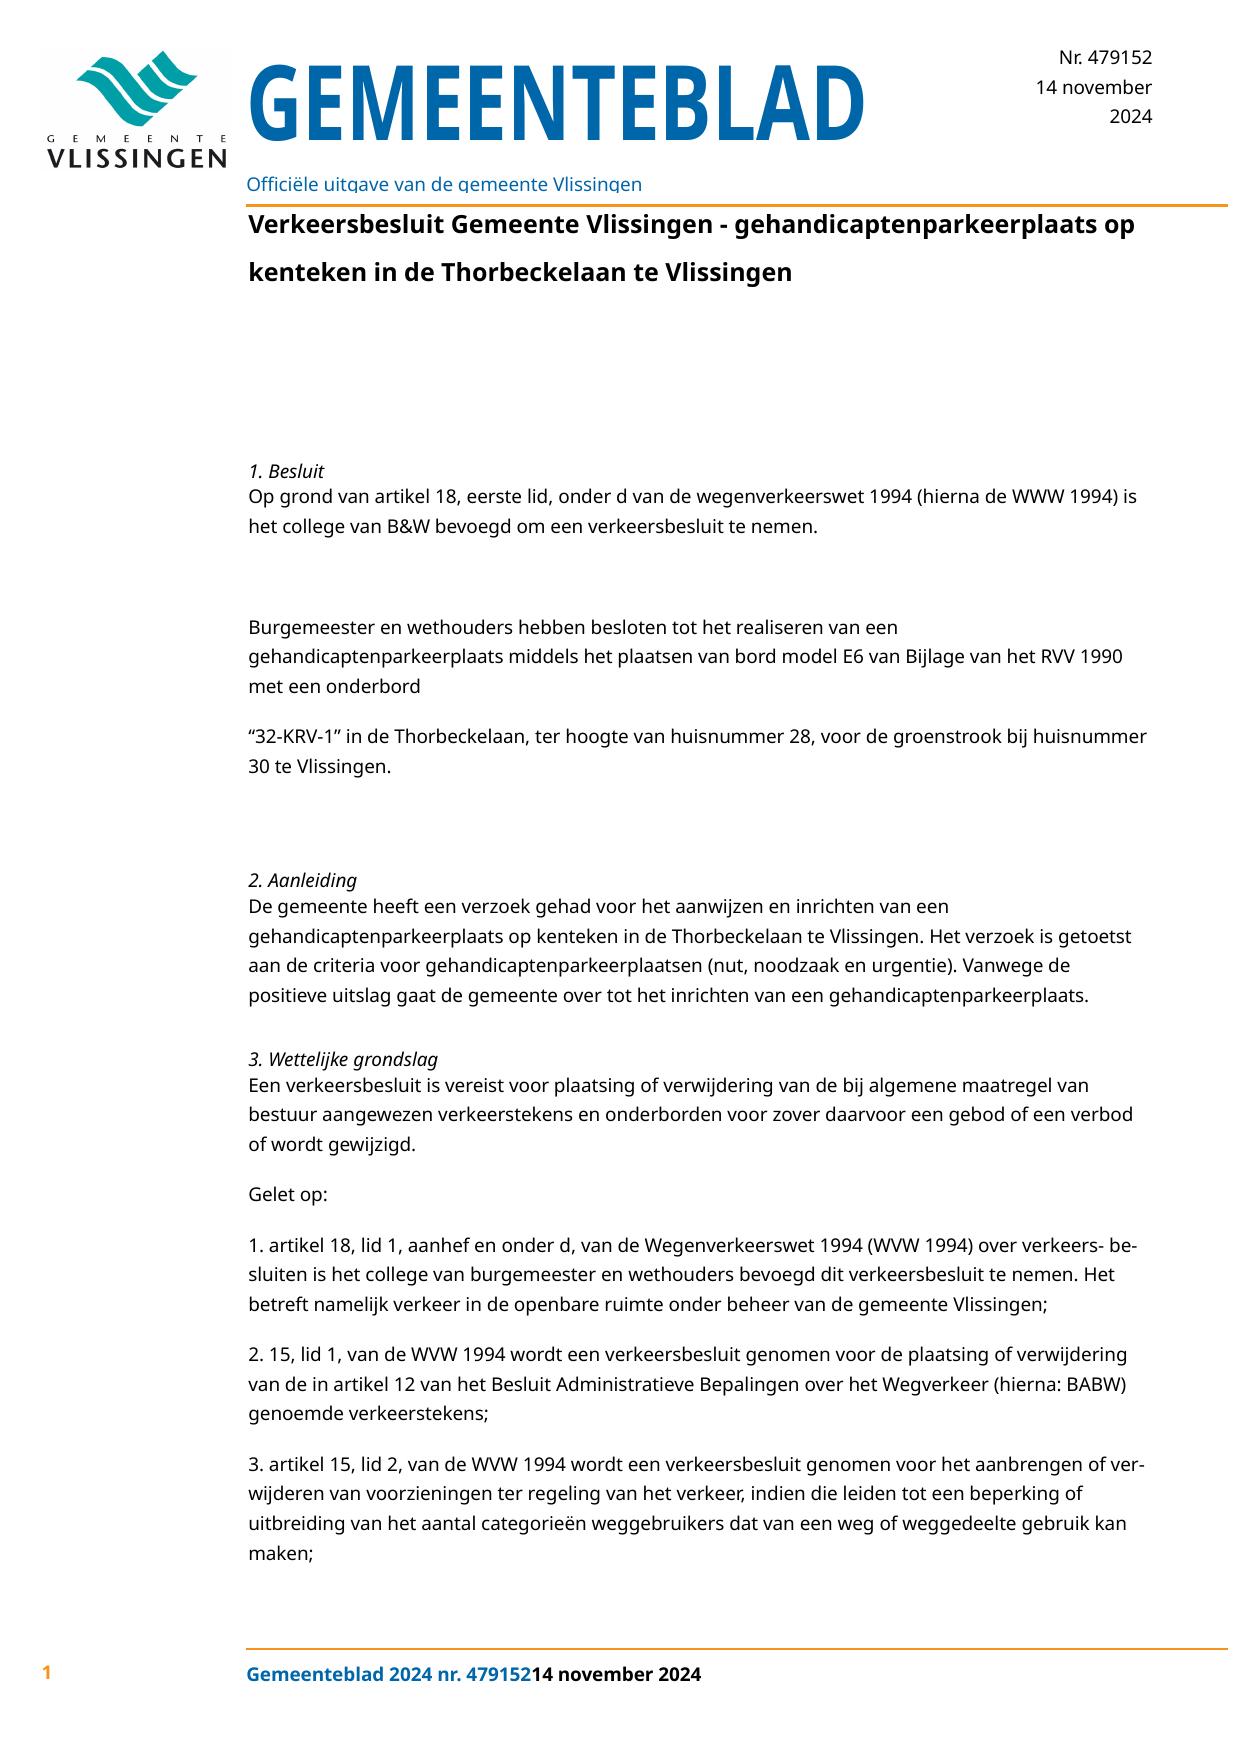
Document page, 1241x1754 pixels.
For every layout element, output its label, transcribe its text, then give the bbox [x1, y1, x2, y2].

text 3. artikel 15, lid 2, van de WVW 1994 wordt een verkeersbesluit genomen voor het aanbrengen of ver- wijderen van voorzieningen ter regeling van het verkeer, indien die leiden tot een beperking of uitbreiding van het aantal categorieën weggebruikers dat van een weg of weggedeelte gebruik kan maken; [248, 1451, 1152, 1566]
text Verkeersbesluit Gemeente Vlissingen - gehandicaptenparkeerplaats op kenteken in de Thorbeckelaan te Vlissingen [248, 207, 1152, 288]
text Een verkeersbesluit is vereist voor plaatsing of verwijdering van de bij algemene maatregel van bestuur aangewezen verkeerstekens en onderborden voor zover daarvoor een gebod of een verbod of wordt gewijzigd. [248, 1072, 1152, 1157]
text “32-KRV-1” in de Thorbeckelaan, ter hoogte van huisnummer 28, voor de groenstrook bij huisnummer 30 te Vlissingen. [248, 724, 1152, 779]
text 3. Wettelijke grondslag [248, 1046, 1152, 1072]
picture [41, 47, 231, 172]
text Gelet op: [248, 1181, 1152, 1207]
text Op grond van artikel 18, eerste lid, onder d van de wegenverkeerswet 1994 (hierna de WWW 1994) is het college van B&W bevoegd om een verkeersbesluit te nemen. [248, 484, 1152, 539]
text 1. Besluit [248, 458, 1152, 484]
text 2. 15, lid 1, van de WVW 1994 wordt een verkeersbesluit genomen voor de plaatsing of verwijdering van de in artikel 12 van het Besluit Administratieve Bepalingen over het Wegverkeer (hierna: BABW) genoemde verkeerstekens; [248, 1341, 1152, 1426]
text 1. artikel 18, lid 1, aanhef en onder d, van de Wegenverkeerswet 1994 (WVW 1994) over verkeers- be- sluiten is het college van burgemeester en wethouders bevoegd dit verkeersbesluit te nemen. Het betreft namelijk verkeer in de openbare ruimte onder beheer van de gemeente Vlissingen; [248, 1232, 1152, 1317]
text 2. Aanleiding [248, 868, 1152, 893]
text Burgemeester en wethouders hebben besloten tot het realiseren van een gehandicaptenparkeerplaats middels het plaatsen van bord model E6 van Bijlage van het RVV 1990 met een onderbord [248, 614, 1152, 699]
text De gemeente heeft een verzoek gehad voor het aanwijzen en inrichten van een gehandicaptenparkeerplaats op kenteken in de Thorbeckelaan te Vlissingen. Het verzoek is getoetst aan de criteria voor gehandicaptenparkeerplaatsen (nut, noodzaak en urgentie). Vanwege de positieve uitslag gaat de gemeente over tot het inrichten van een gehandicaptenparkeerplaats. [248, 893, 1152, 1008]
